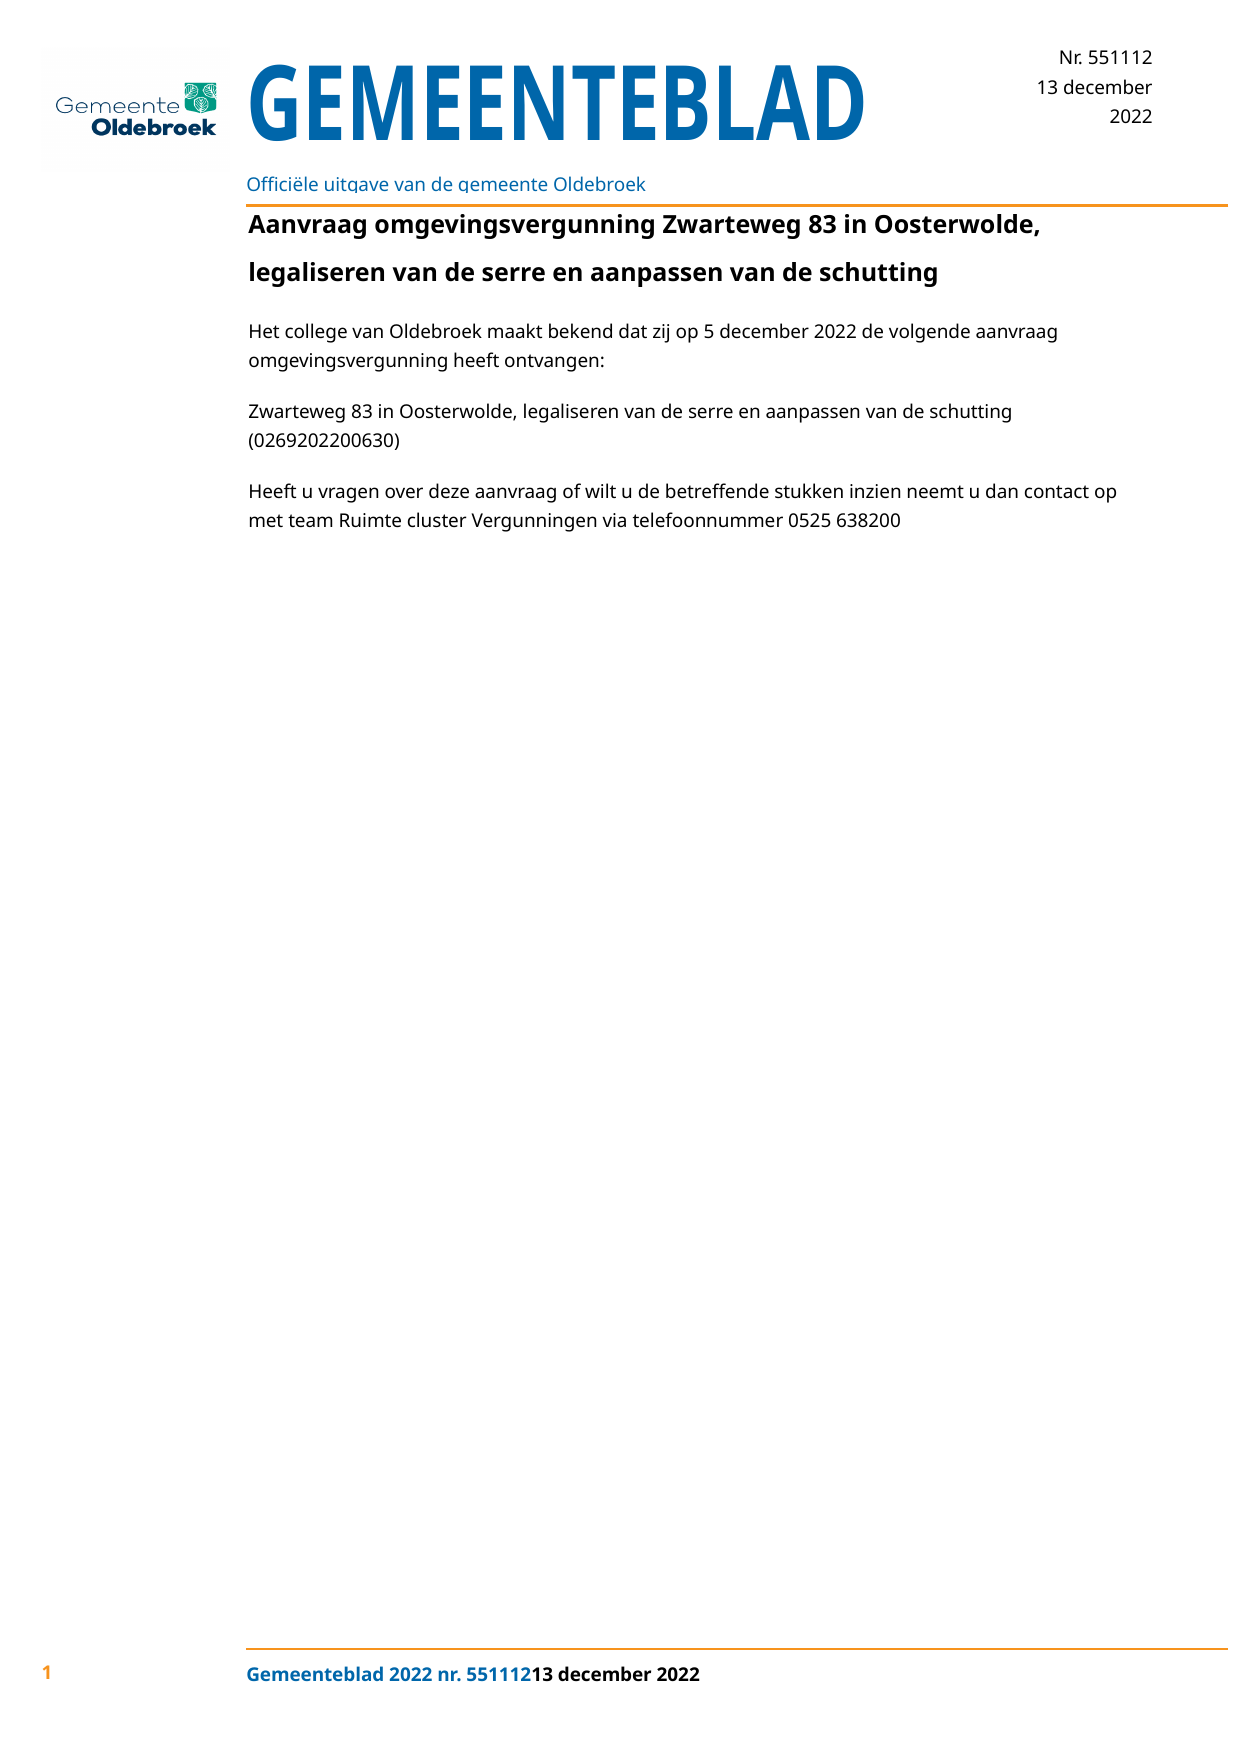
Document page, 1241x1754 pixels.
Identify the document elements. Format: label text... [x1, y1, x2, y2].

text Zwarteweg 83 in Oosterwolde, legaliseren van de serre en aanpassen van de schutting (0269202200630) [248, 398, 1152, 453]
text Het college van Oldebroek maakt bekend dat zij op 5 december 2022 de volgende aanvraag omgevingsvergunning heeft ontvangen: [248, 318, 1152, 373]
text Heeft u vragen over deze aanvraag of wilt u de betreffende stukken inzien neemt u dan contact op met team Ruimte cluster Vergunningen via telefoonnummer 0525 638200 [248, 478, 1152, 533]
text Aanvraag omgevingsvergunning Zwarteweg 83 in Oosterwolde, legaliseren van de serre en aanpassen van de schutting [248, 207, 1152, 288]
picture [41, 47, 231, 172]
